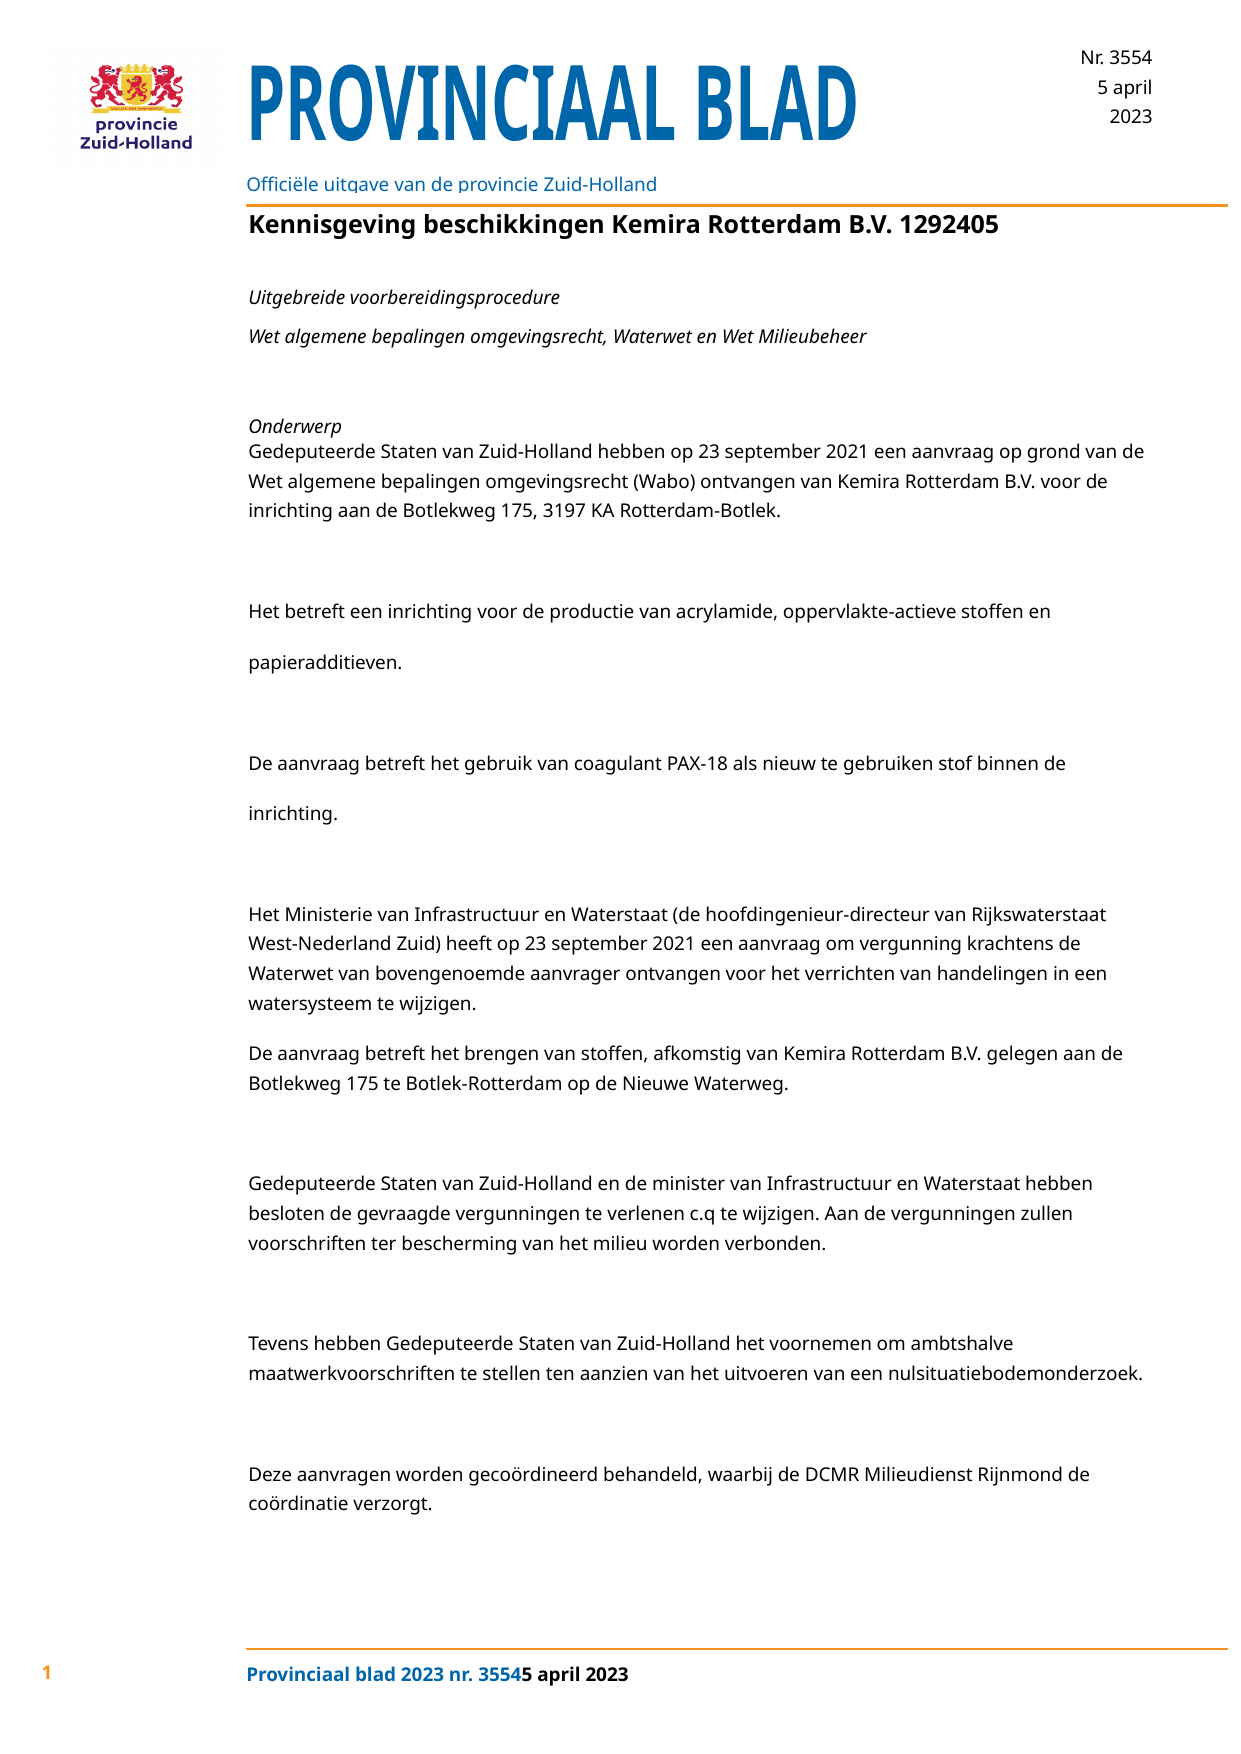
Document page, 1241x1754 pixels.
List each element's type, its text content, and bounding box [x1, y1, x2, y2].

text inrichting. [248, 800, 1152, 826]
text Kennisgeving beschikkingen Kemira Rotterdam B.V. 1292405 [248, 207, 1152, 241]
text Gedeputeerde Staten van Zuid-Holland en de minister van Infrastructuur en Waterstaat hebben besloten de gevraagde vergunningen te verlenen c.q te wijzigen. Aan de vergunningen zullen voorschriften ter bescherming van het milieu worden verbonden. [248, 1171, 1152, 1256]
text Tevens hebben Gedeputeerde Staten van Zuid-Holland het voornemen om ambtshalve maatwerkvoorschriften te stellen ten aanzien van het uitvoeren van een nulsituatiebodemonderzoek. [248, 1331, 1152, 1386]
text De aanvraag betreft het gebruik van coagulant PAX-18 als nieuw te gebruiken stof binnen de [248, 750, 1152, 776]
text Het betreft een inrichting voor de productie van acrylamide, oppervlakte-actieve stoffen en [248, 598, 1152, 624]
text Deze aanvragen worden gecoördineerd behandeld, waarbij de DCMR Milieudienst Rijnmond de coördinatie verzorgt. [248, 1461, 1152, 1516]
text Uitgebreide voorbereidingsprocedure [248, 284, 1152, 309]
text Wet algemene bepalingen omgevingsrecht, Waterwet en Wet Milieubeheer [248, 323, 1152, 349]
text Gedeputeerde Staten van Zuid-Holland hebben op 23 september 2021 een aanvraag op grond van de Wet algemene bepalingen omgevingsrecht (Wabo) ontvangen van Kemira Rotterdam B.V. voor de inrichting aan de Botlekweg 175, 3197 KA Rotterdam-Botlek. [248, 438, 1152, 523]
text Het Ministerie van Infrastructuur en Waterstaat (de hoofdingenieur-directeur van Rijkswaterstaat West-Nederland Zuid) heeft op 23 september 2021 een aanvraag om vergunning krachtens de Waterwet van bovengenoemde aanvrager ontvangen voor het verrichten van handelingen in een watersysteem te wijzigen. [248, 901, 1152, 1016]
text papieradditieven. [248, 649, 1152, 675]
picture [41, 47, 231, 172]
text De aanvraag betreft het brengen van stoffen, afkomstig van Kemira Rotterdam B.V. gelegen aan de Botlekweg 175 te Botlek-Rotterdam op de Nieuwe Waterweg. [248, 1040, 1152, 1096]
text Onderwerp [248, 413, 1152, 438]
